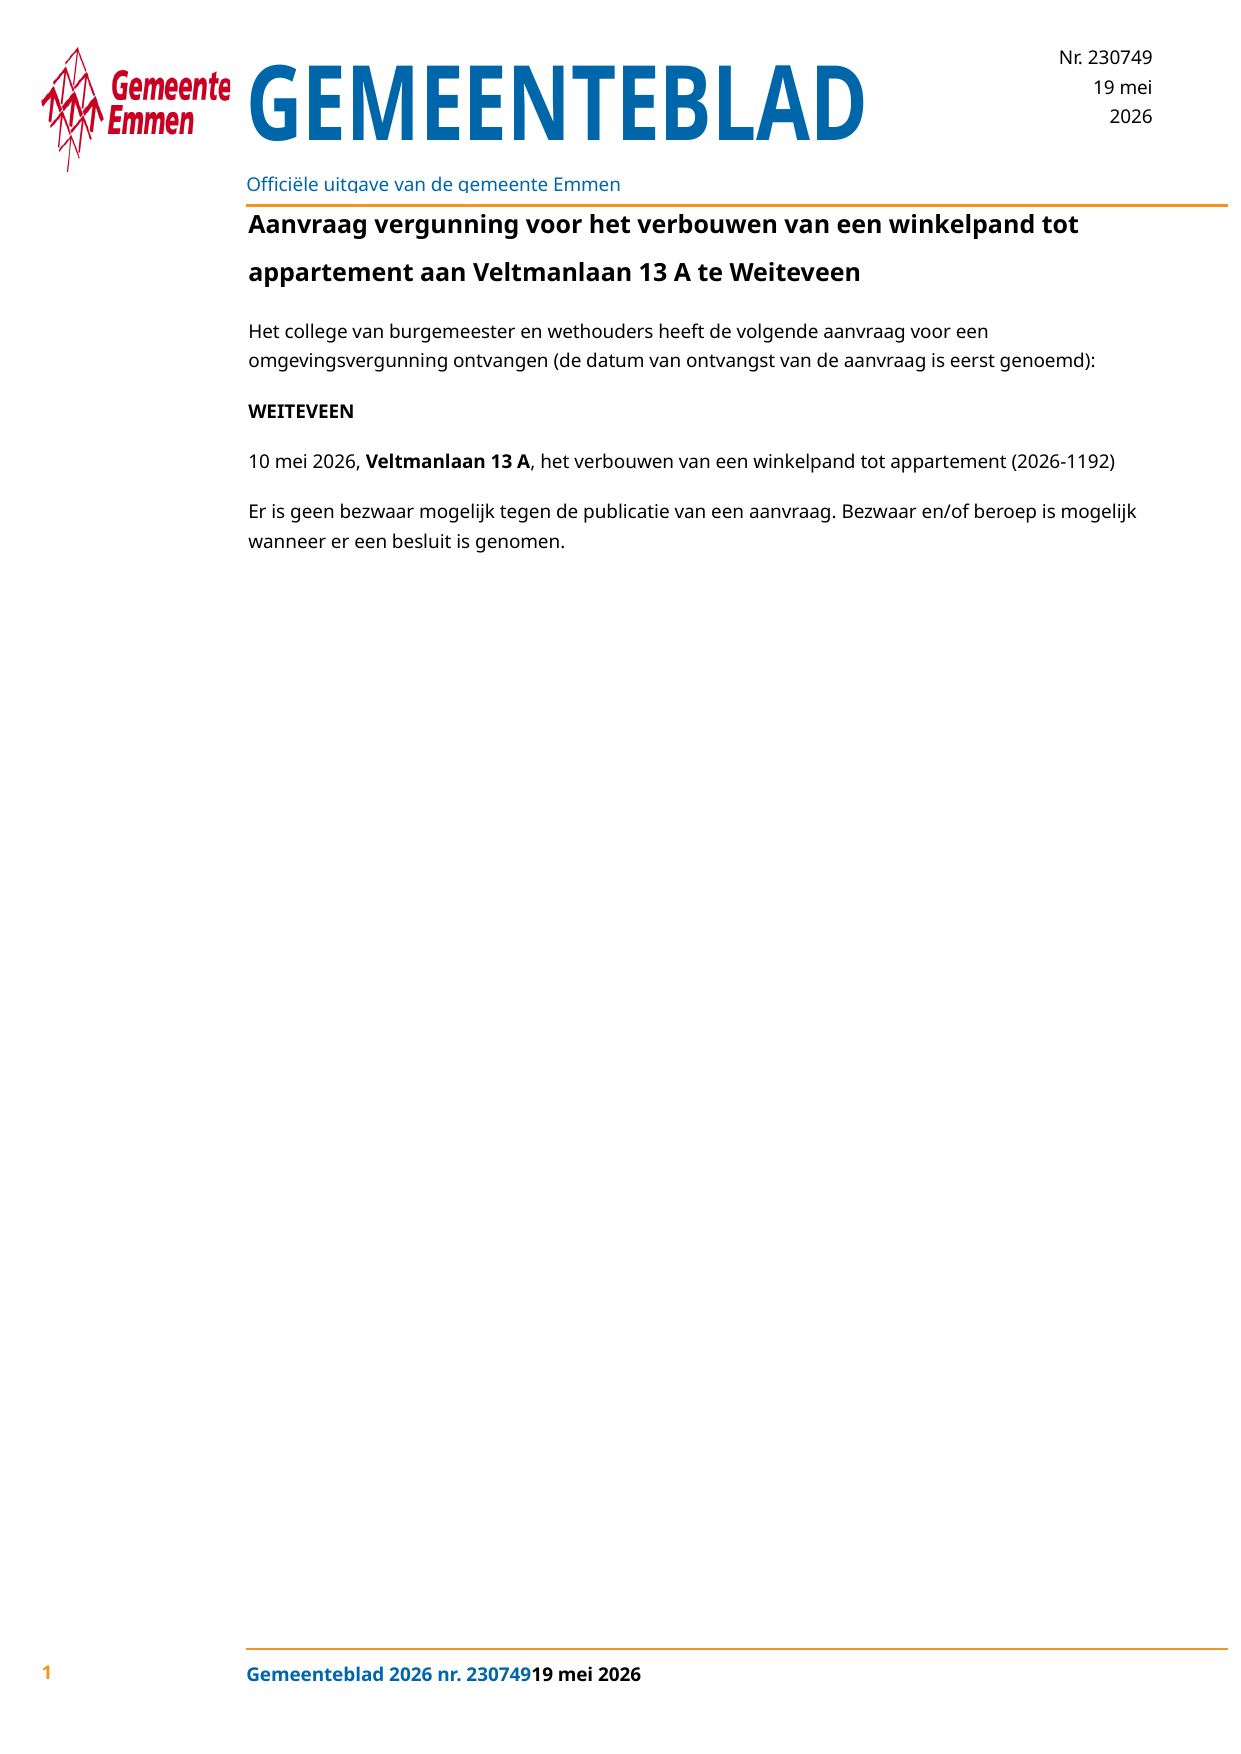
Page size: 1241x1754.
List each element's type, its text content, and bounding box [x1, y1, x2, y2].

text Er is geen bezwaar mogelijk tegen de publicatie van een aanvraag. Bezwaar en/of beroep is mogelijk wanneer er een besluit is genomen. [248, 499, 1152, 554]
picture [41, 47, 231, 172]
text 10 mei 2026, Veltmanlaan 13 A, het verbouwen van een winkelpand tot appartement (2026-1192) [248, 448, 1152, 474]
text Aanvraag vergunning voor het verbouwen van een winkelpand tot appartement aan Veltmanlaan 13 A te Weiteveen [248, 207, 1152, 288]
text Het college van burgemeester en wethouders heeft de volgende aanvraag voor een omgevingsvergunning ontvangen (de datum van ontvangst van de aanvraag is eerst genoemd): [248, 318, 1152, 373]
text WEITEVEEN [248, 398, 1152, 424]
